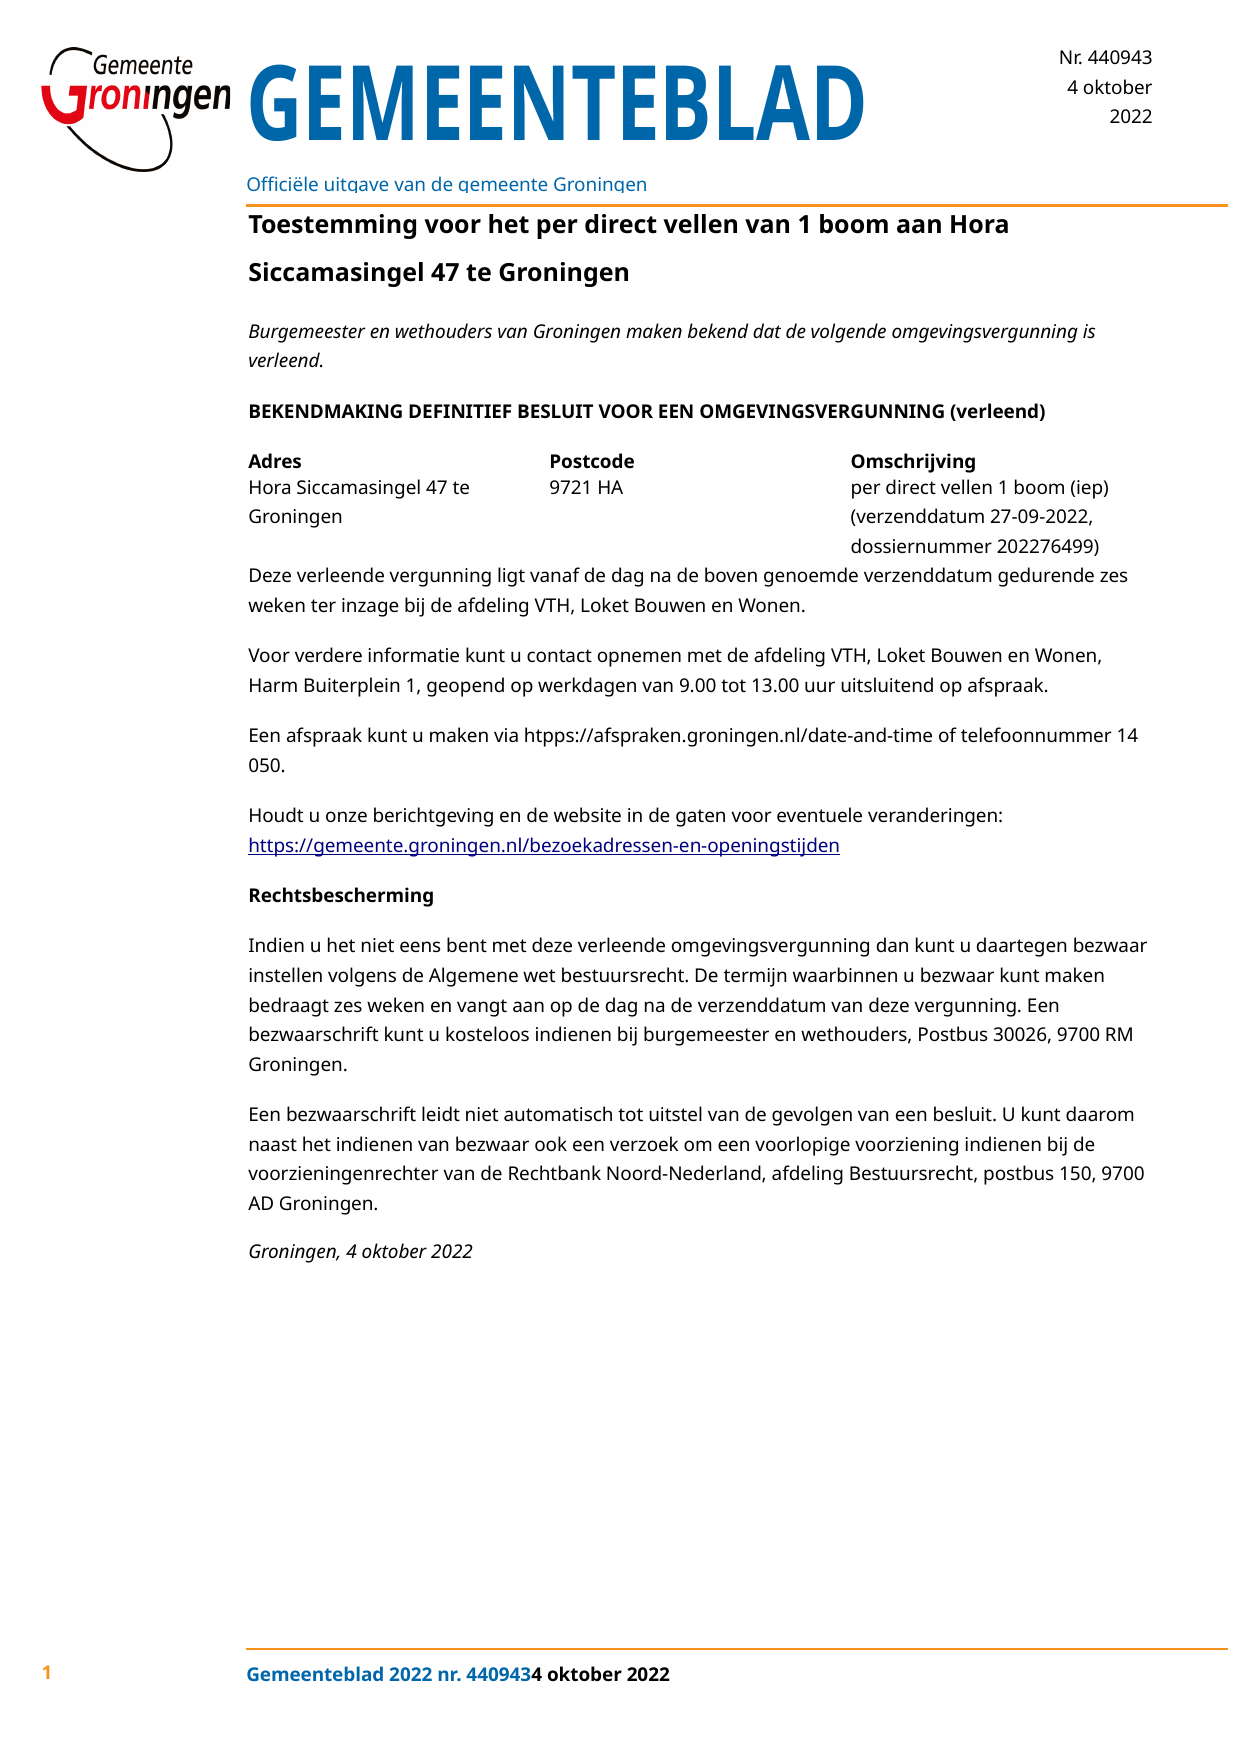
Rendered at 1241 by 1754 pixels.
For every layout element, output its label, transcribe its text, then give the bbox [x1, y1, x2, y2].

picture [41, 47, 231, 172]
text Deze verleende vergunning ligt vanaf de dag na de boven genoemde verzenddatum gedurende zes weken ter inzage bij de afdeling VTH, Loket Bouwen en Wonen. [248, 562, 1152, 618]
text Burgemeester en wethouders van Groningen maken bekend dat de volgende omgevingsvergunning is verleend. [248, 318, 1152, 373]
text Groningen, 4 oktober 2022 [248, 1238, 1152, 1264]
table_header Postcode [549, 449, 850, 474]
text Rechtsbescherming [248, 882, 1152, 908]
table_cell Hora Siccamasingel 47 te Groningen [248, 474, 549, 559]
text Een bezwaarschrift leidt niet automatisch tot uitstel van de gevolgen van een besluit. U kunt daarom naast het indienen van bezwaar ook een verzoek om een voorlopige voorziening indienen bij de voorzieningenrechter van de Rechtbank Noord-Nederland, afdeling Bestuursrecht, postbus 150, 9700 AD Groningen. [248, 1101, 1152, 1216]
text Een afspraak kunt u maken via htpps://afspraken.groningen.nl/date-and-time of telefoonnummer 14 050. [248, 722, 1152, 778]
text Voor verdere informatie kunt u contact opnemen met de afdeling VTH, Loket Bouwen en Wonen, Harm Buiterplein 1, geopend op werkdagen van 9.00 tot 13.00 uur uitsluitend op afspraak. [248, 642, 1152, 698]
table_header Adres [248, 449, 549, 474]
text Indien u het niet eens bent met deze verleende omgevingsvergunning dan kunt u daartegen bezwaar instellen volgens de Algemene wet bestuursrecht. De termijn waarbinnen u bezwaar kunt maken bedraagt zes weken en vangt aan op de dag na de verzenddatum van deze vergunning. Een bezwaarschrift kunt u kosteloos indienen bij burgemeester en wethouders, Postbus 30026, 9700 RM Groningen. [248, 933, 1152, 1077]
text Toestemming voor het per direct vellen van 1 boom aan Hora Siccamasingel 47 te Groningen [248, 207, 1152, 288]
table_cell 9721 HA [549, 474, 850, 559]
text Houdt u onze berichtgeving en de website in de gaten voor eventuele veranderingen: https://gemeente.groningen.nl/bezoekadressen-en-openingstijden [248, 802, 1152, 858]
table_header Omschrijving [850, 449, 1152, 474]
text BEKENDMAKING DEFINITIEF BESLUIT VOOR EEN OMGEVINGSVERGUNNING (verleend) [248, 398, 1152, 424]
table_cell per direct vellen 1 boom (iep) (verzenddatum 27-09-2022, dossiernummer 202276499) [850, 474, 1152, 559]
